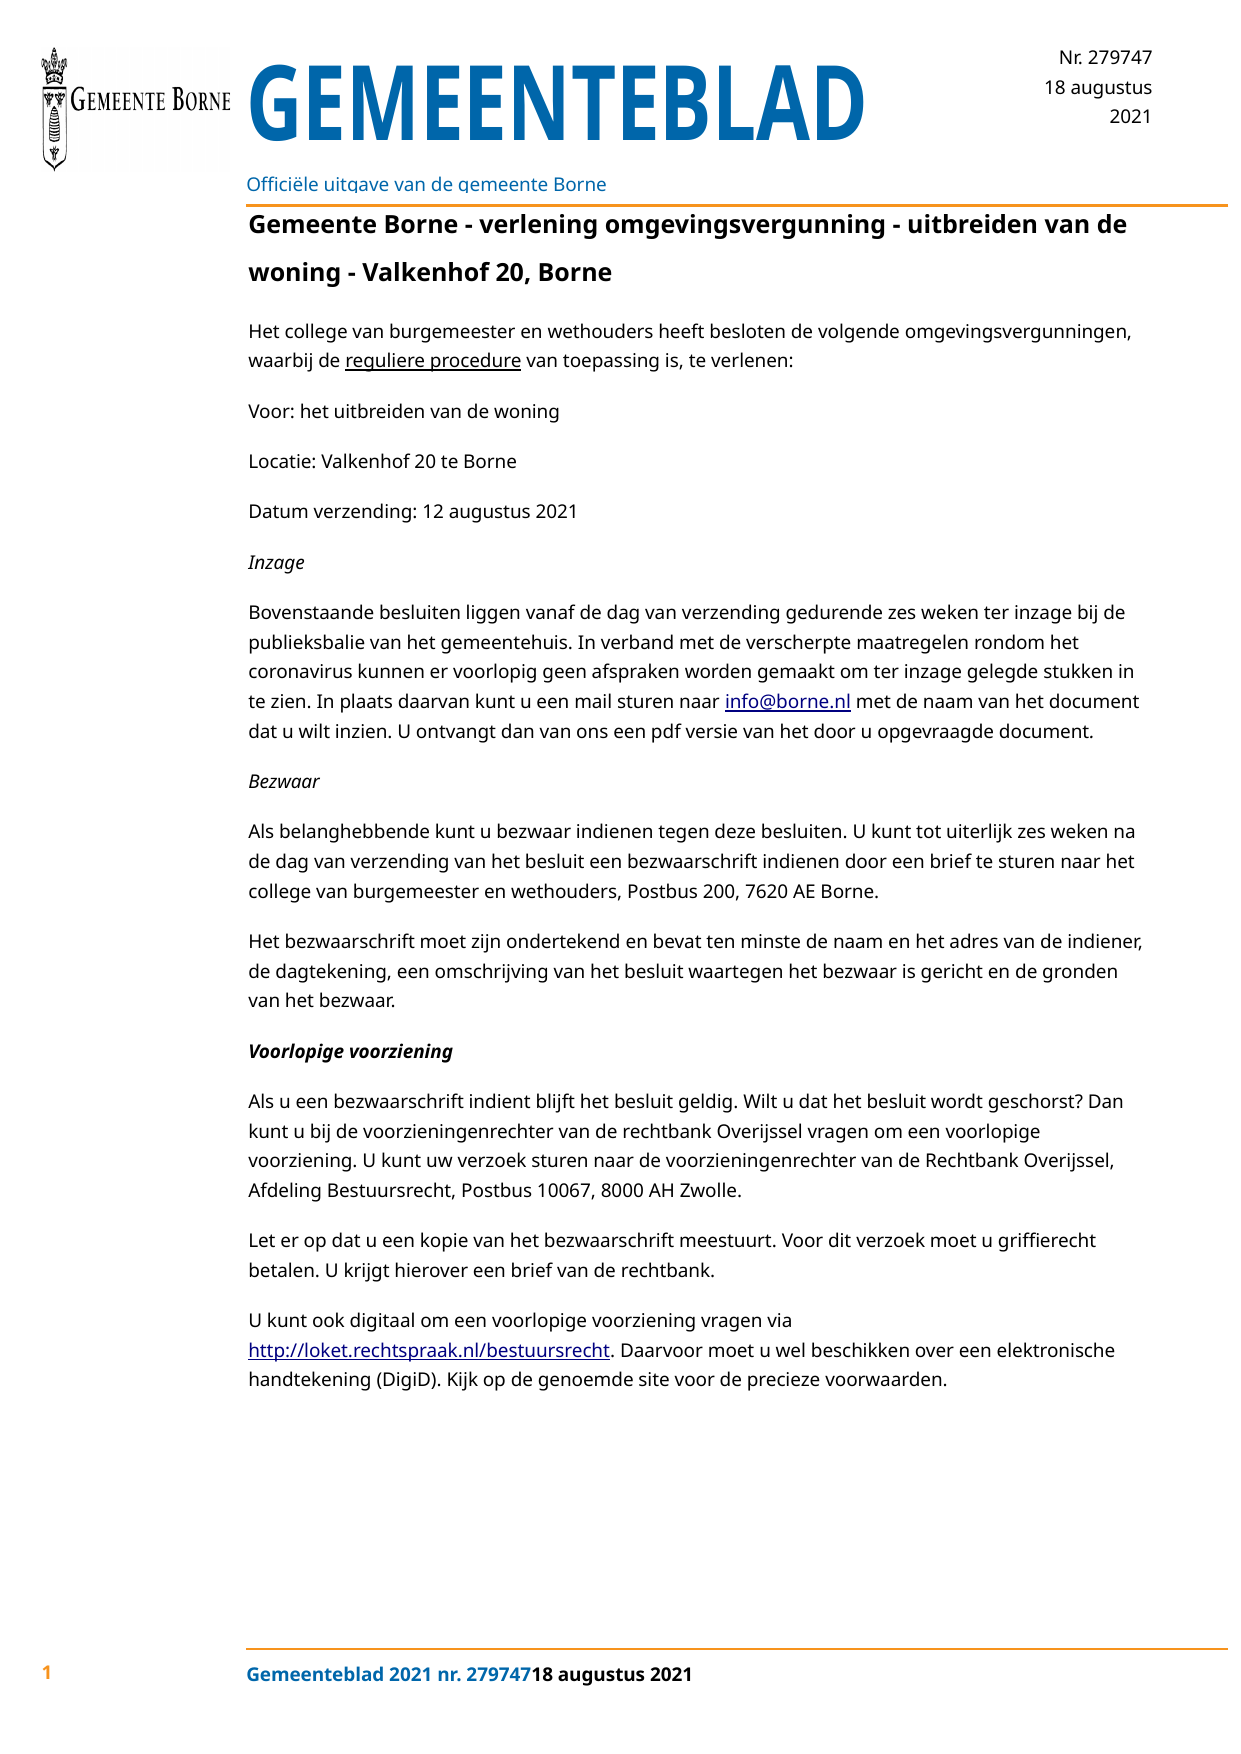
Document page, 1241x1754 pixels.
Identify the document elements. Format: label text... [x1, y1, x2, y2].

text Gemeente Borne - verlening omgevingsvergunning - uitbreiden van de woning - Valkenhof 20, Borne [248, 207, 1152, 288]
text Datum verzending: 12 augustus 2021 [248, 499, 1152, 524]
text U kunt ook digitaal om een voorlopige voorziening vragen via http://loket.rechtspraak.nl/bestuursrecht. Daarvoor moet u wel beschikken over een elektronische handtekening (DigiD). Kijk op de genoemde site voor de precieze voorwaarden. [248, 1307, 1152, 1392]
text Inzage [248, 549, 1152, 575]
text Bovenstaande besluiten liggen vanaf de dag van verzending gedurende zes weken ter inzage bij de publieksbalie van het gemeentehuis. In verband met de verscherpte maatregelen rondom het coronavirus kunnen er voorlopig geen afspraken worden gemaakt om ter inzage gelegde stukken in te zien. In plaats daarvan kunt u een mail sturen naar info@borne.nl met de naam van het document dat u wilt inzien. U ontvangt dan van ons een pdf versie van het door u opgevraagde document. [248, 599, 1152, 744]
text Locatie: Valkenhof 20 te Borne [248, 448, 1152, 474]
text Bezwaar [248, 768, 1152, 794]
text Het bezwaarschrift moet zijn ondertekend en bevat ten minste de naam en het adres van de indiener, de dagtekening, een omschrijving van het besluit waartegen het bezwaar is gericht en de gronden van het bezwaar. [248, 928, 1152, 1013]
picture [41, 47, 231, 172]
text Als belanghebbende kunt u bezwaar indienen tegen deze besluiten. U kunt tot uiterlijk zes weken na de dag van verzending van het besluit een bezwaarschrift indienen door een brief te sturen naar het college van burgemeester en wethouders, Postbus 200, 7620 AE Borne. [248, 819, 1152, 904]
text Voor: het uitbreiden van de woning [248, 398, 1152, 424]
text Het college van burgemeester en wethouders heeft besloten de volgende omgevingsvergunningen, waarbij de reguliere procedure van toepassing is, te verlenen: [248, 318, 1152, 373]
text Let er op dat u een kopie van het bezwaarschrift meestuurt. Voor dit verzoek moet u griffierecht betalen. U krijgt hierover een brief van de rechtbank. [248, 1227, 1152, 1283]
text Als u een bezwaarschrift indient blijft het besluit geldig. Wilt u dat het besluit wordt geschorst? Dan kunt u bij de voorzieningenrechter van de rechtbank Overijssel vragen om een voorlopige voorziening. U kunt uw verzoek sturen naar de voorzieningenrechter van de Rechtbank Overijssel, Afdeling Bestuursrecht, Postbus 10067, 8000 AH Zwolle. [248, 1088, 1152, 1203]
text Voorlopige voorziening [248, 1038, 1152, 1064]
